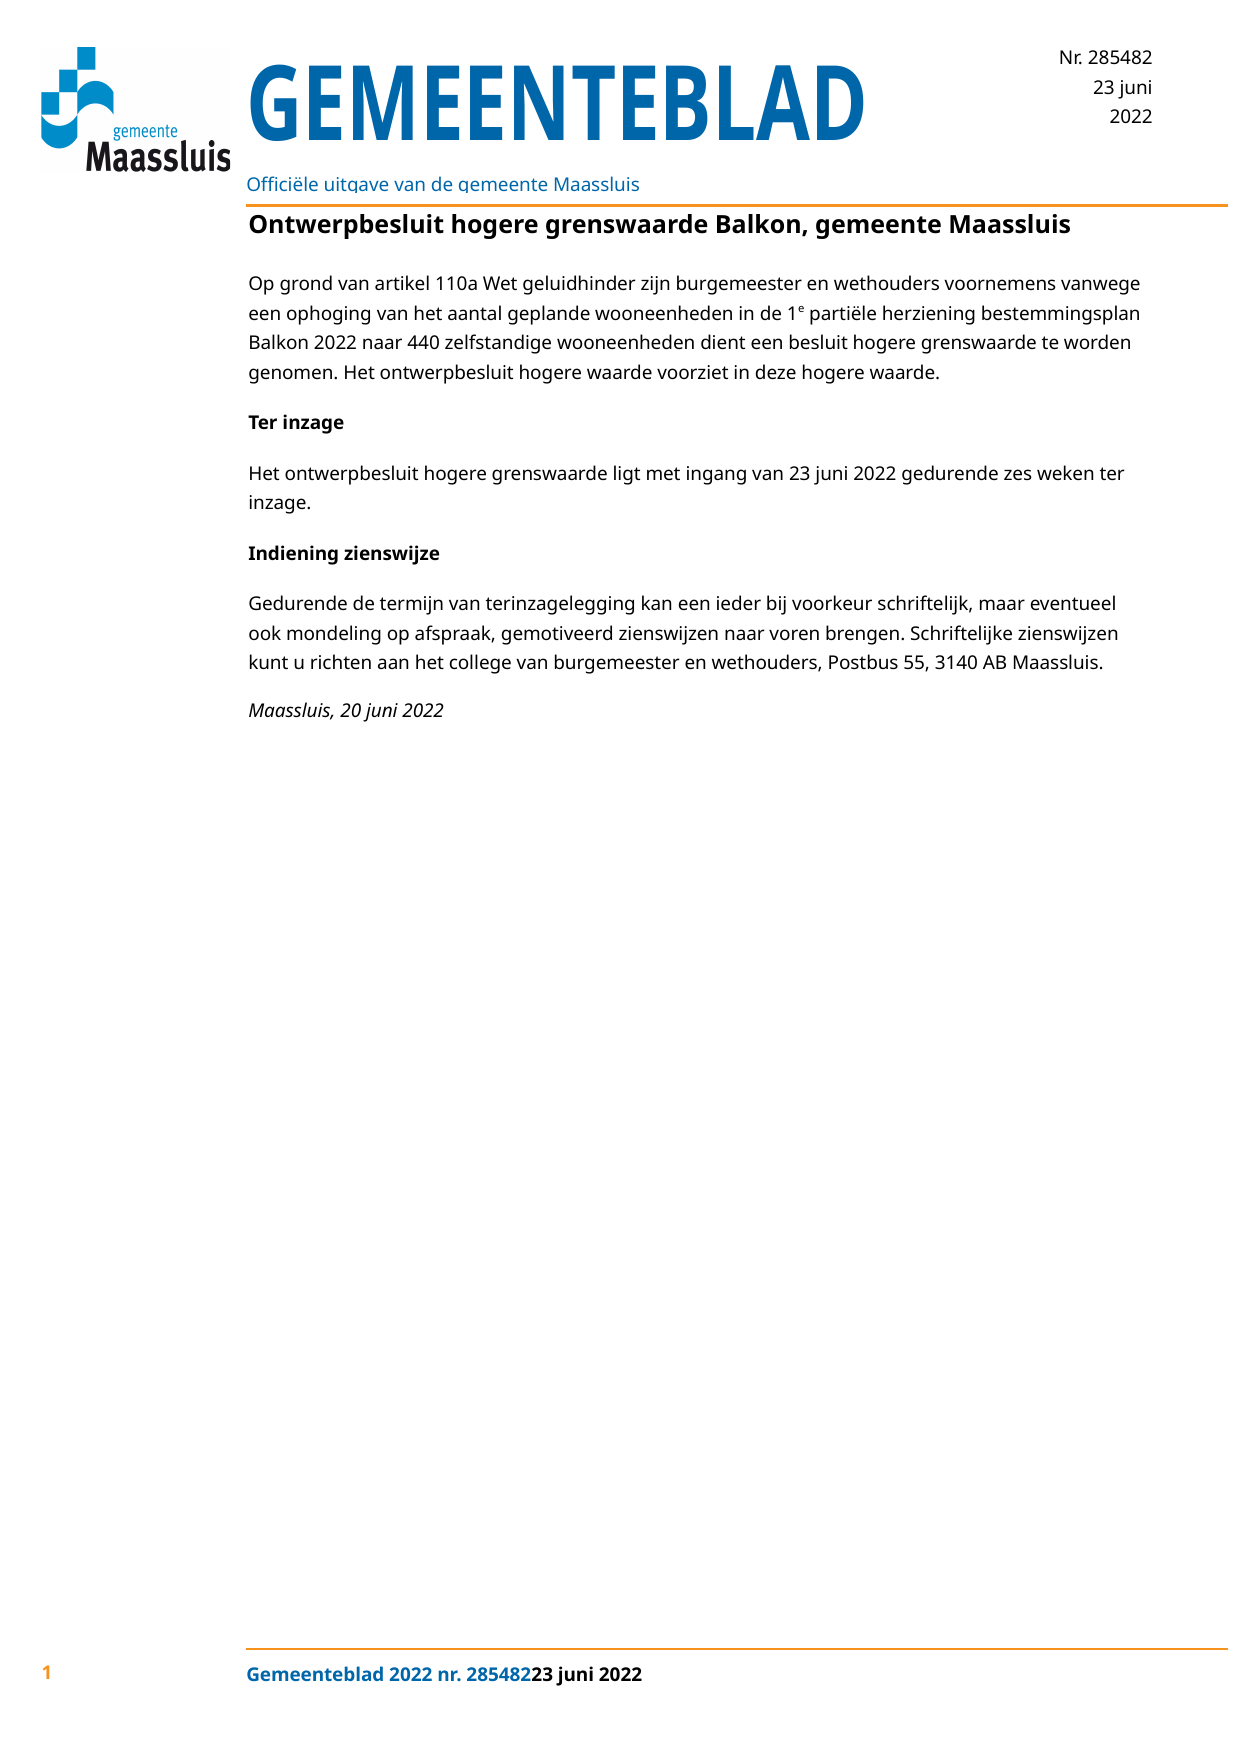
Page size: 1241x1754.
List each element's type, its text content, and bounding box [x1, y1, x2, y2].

text Het ontwerpbesluit hogere grenswaarde ligt met ingang van 23 juni 2022 gedurende zes weken ter inzage. [248, 460, 1152, 515]
text Op grond van artikel 110a Wet geluidhinder zijn burgemeester en wethouders voornemens vanwege een ophoging van het aantal geplande wooneenheden in de 1e partiële herziening bestemmingsplan Balkon 2022 naar 440 zelfstandige wooneenheden dient een besluit hogere grenswaarde te worden genomen. Het ontwerpbesluit hogere waarde voorziet in deze hogere waarde. [248, 270, 1152, 385]
text Maassluis, 20 juni 2022 [248, 697, 1152, 723]
text Ontwerpbesluit hogere grenswaarde Balkon, gemeente Maassluis [248, 207, 1152, 241]
text Ter inzage [248, 409, 1152, 435]
text Indiening zienswijze [248, 540, 1152, 566]
picture [41, 47, 231, 172]
picture [41, 47, 77, 92]
text Gedurende de termijn van terinzagelegging kan een ieder bij voorkeur schriftelijk, maar eventueel ook mondeling op afspraak, gemotiveerd zienswijzen naar voren brengen. Schriftelijke zienswijzen kunt u richten aan het college van burgemeester en wethouders, Postbus 55, 3140 AB Maassluis. [248, 590, 1152, 675]
